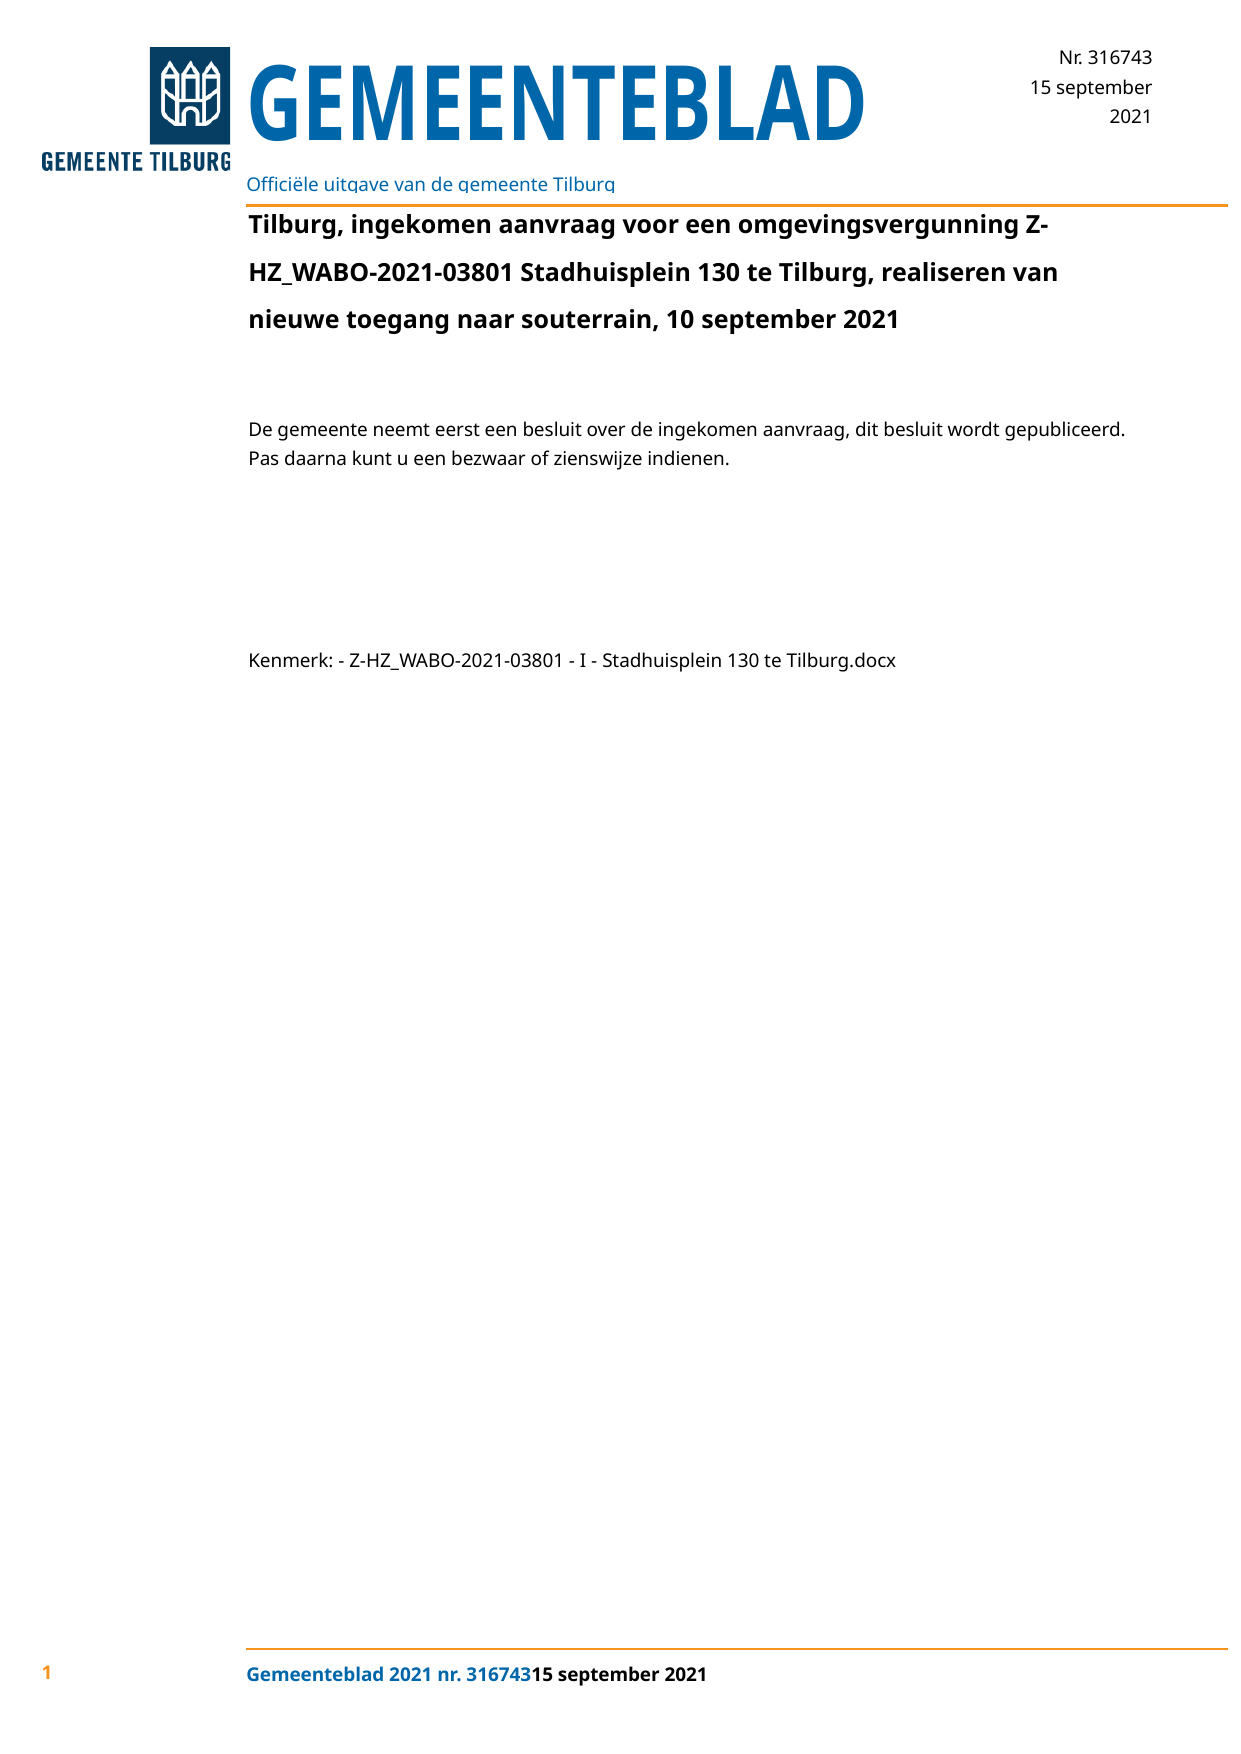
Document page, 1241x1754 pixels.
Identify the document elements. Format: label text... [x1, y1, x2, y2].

text De gemeente neemt eerst een besluit over de ingekomen aanvraag, dit besluit wordt gepubliceerd. Pas daarna kunt u een bezwaar of zienswijze indienen. [248, 416, 1152, 471]
picture [41, 47, 231, 172]
text Kenmerk: - Z-HZ_WABO-2021-03801 - I - Stadhuisplein 130 te Tilburg.docx [248, 647, 1152, 673]
text Tilburg, ingekomen aanvraag voor een omgevingsvergunning Z-HZ_WABO-2021-03801 Stadhuisplein 130 te Tilburg, realiseren van nieuwe toegang naar souterrain, 10 september 2021 [248, 207, 1152, 336]
